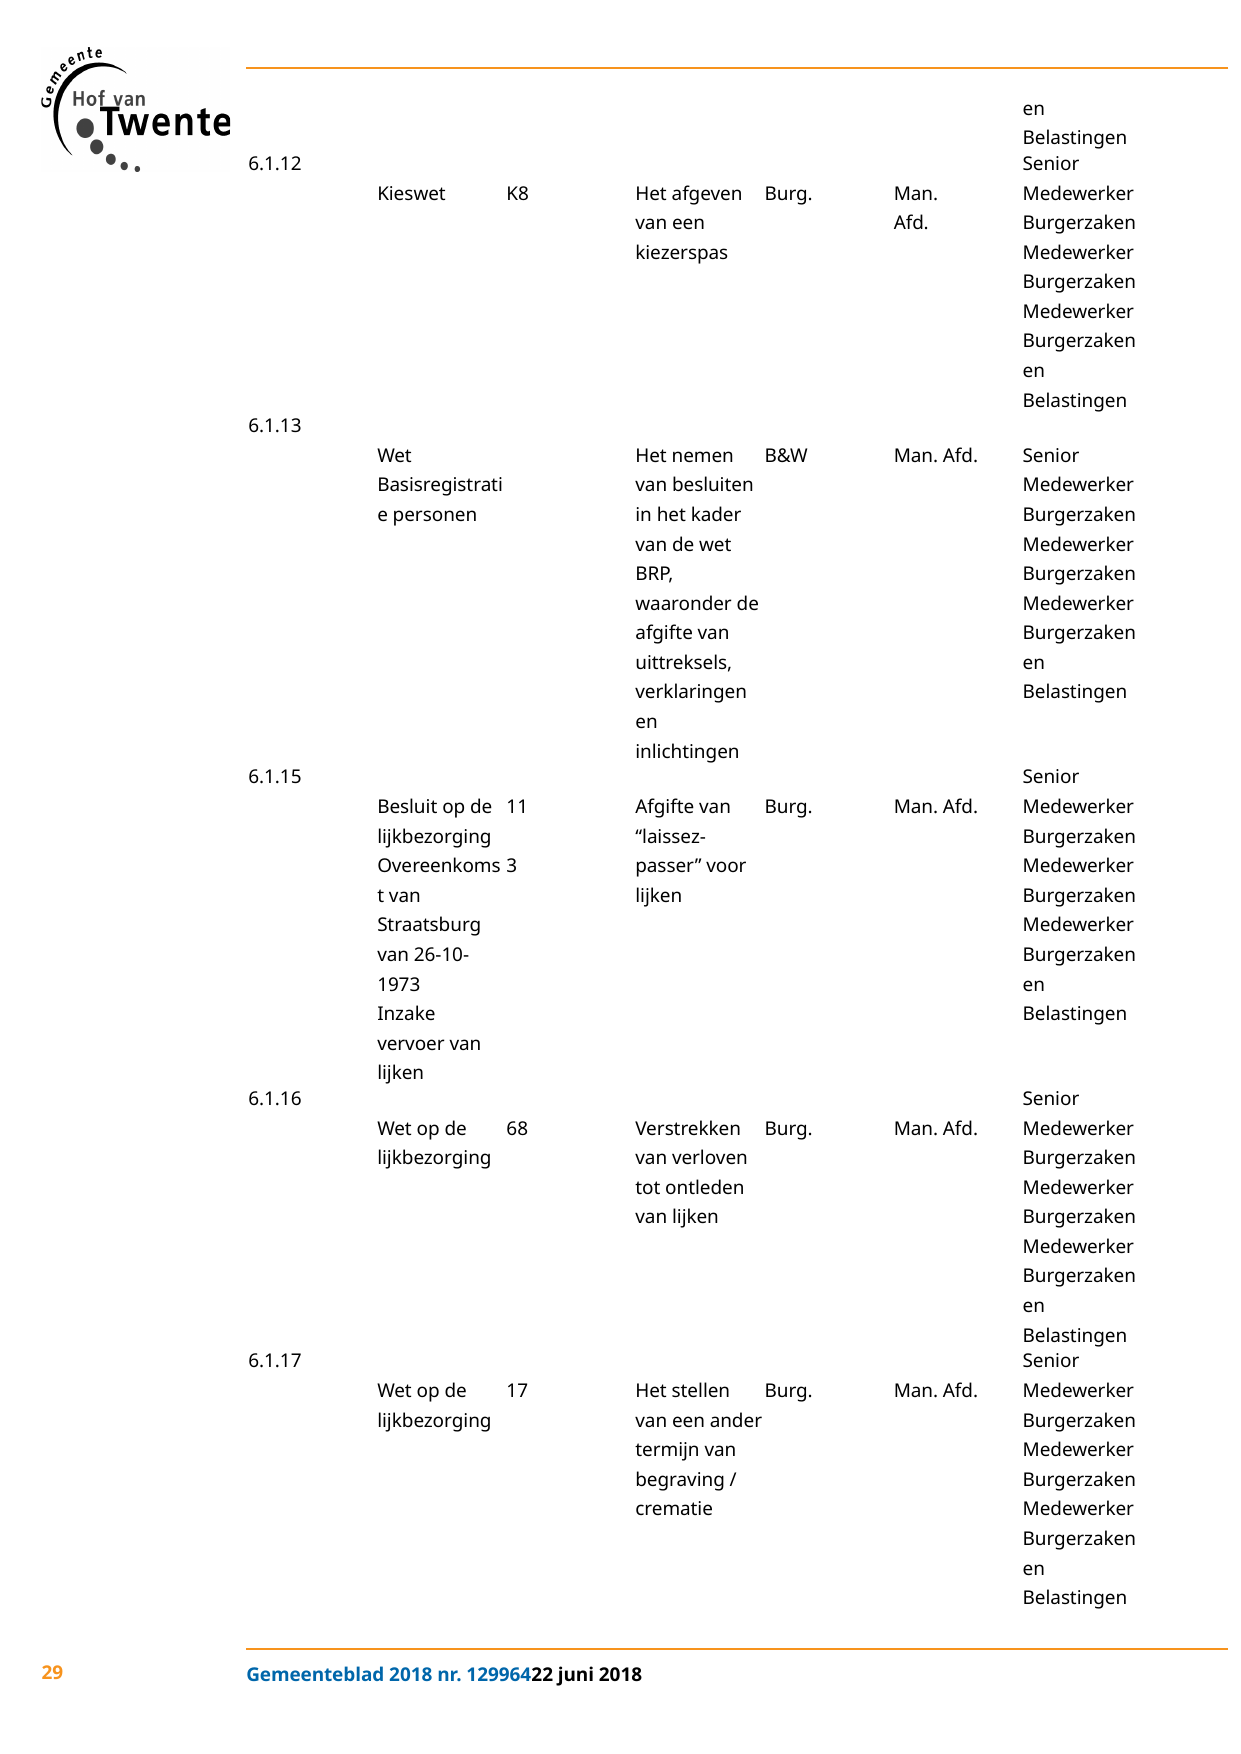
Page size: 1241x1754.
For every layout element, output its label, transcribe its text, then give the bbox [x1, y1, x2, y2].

table_cell Het nemen van besluiten in het kader van de wet BRP, waaronder de afgifte van uittreksels, verklaringen en inlichtingen [635, 413, 764, 764]
table_cell [506, 413, 635, 764]
table_cell 6.1.15 [248, 764, 377, 1085]
table_cell Burg. [764, 150, 893, 412]
table_cell 6.1.16 [248, 1085, 377, 1348]
table_cell 11 3 [506, 764, 635, 1085]
table_cell K8 [506, 150, 635, 412]
table_cell Senior Medewerker Burgerzaken Medewerker Burgerzaken Medewerker Burgerzaken en Belastingen [1023, 1348, 1152, 1610]
table_cell [764, 95, 893, 150]
table_cell Besluit op de lijkbezorging Overeenkomst van Straatsburg van 26-10-1973 Inzake vervoer van lijken [377, 764, 506, 1085]
table_cell B&W [764, 413, 893, 764]
table_cell Wet Basisregistratie personen [377, 413, 506, 764]
table_cell Senior Medewerker Burgerzaken Medewerker Burgerzaken Medewerker Burgerzaken en Belastingen [1023, 764, 1152, 1085]
table_cell Het afgeven van een kiezerspas [635, 150, 764, 412]
table_cell Burg. [764, 764, 893, 1085]
table_cell 6.1.13 [248, 413, 377, 764]
table_cell Kieswet [377, 150, 506, 412]
table_cell 6.1.12 [248, 150, 377, 412]
table_cell 17 [506, 1348, 635, 1610]
table_cell [635, 95, 764, 150]
table_cell Burg. [764, 1085, 893, 1348]
table_cell Man. Afd. [894, 413, 1022, 764]
table_cell 6.1.17 [248, 1348, 377, 1610]
table_cell Man. Afd. [894, 1348, 1022, 1610]
table_cell [377, 95, 506, 150]
table_cell Senior Medewerker Burgerzaken Medewerker Burgerzaken Medewerker Burgerzaken en Belastingen [1023, 413, 1152, 764]
table_cell Man. Afd. [894, 1085, 1022, 1348]
table_cell [248, 95, 377, 150]
table_cell 68 [506, 1085, 635, 1348]
table_cell Man. Afd. [894, 764, 1022, 1085]
table_cell Wet op de lijkbezorging [377, 1085, 506, 1348]
table_cell Senior Medewerker Burgerzaken Medewerker Burgerzaken Medewerker Burgerzaken en Belastingen [1023, 1085, 1152, 1348]
table_cell Man. Afd. [894, 150, 1022, 412]
table_cell en Belastingen [1023, 95, 1152, 150]
table_cell Afgifte van “laissez-passer” voor lijken [635, 764, 764, 1085]
table_cell Senior Medewerker Burgerzaken Medewerker Burgerzaken Medewerker Burgerzaken en Belastingen [1023, 150, 1152, 412]
table_cell Het stellen van een ander termijn van begraving / crematie [635, 1348, 764, 1610]
table_cell Burg. [764, 1348, 893, 1610]
picture [41, 47, 231, 172]
table_cell [894, 95, 1022, 150]
table_cell [506, 95, 635, 150]
table_cell Wet op de lijkbezorging [377, 1348, 506, 1610]
table_cell Verstrekken van verloven tot ontleden van lijken [635, 1085, 764, 1348]
